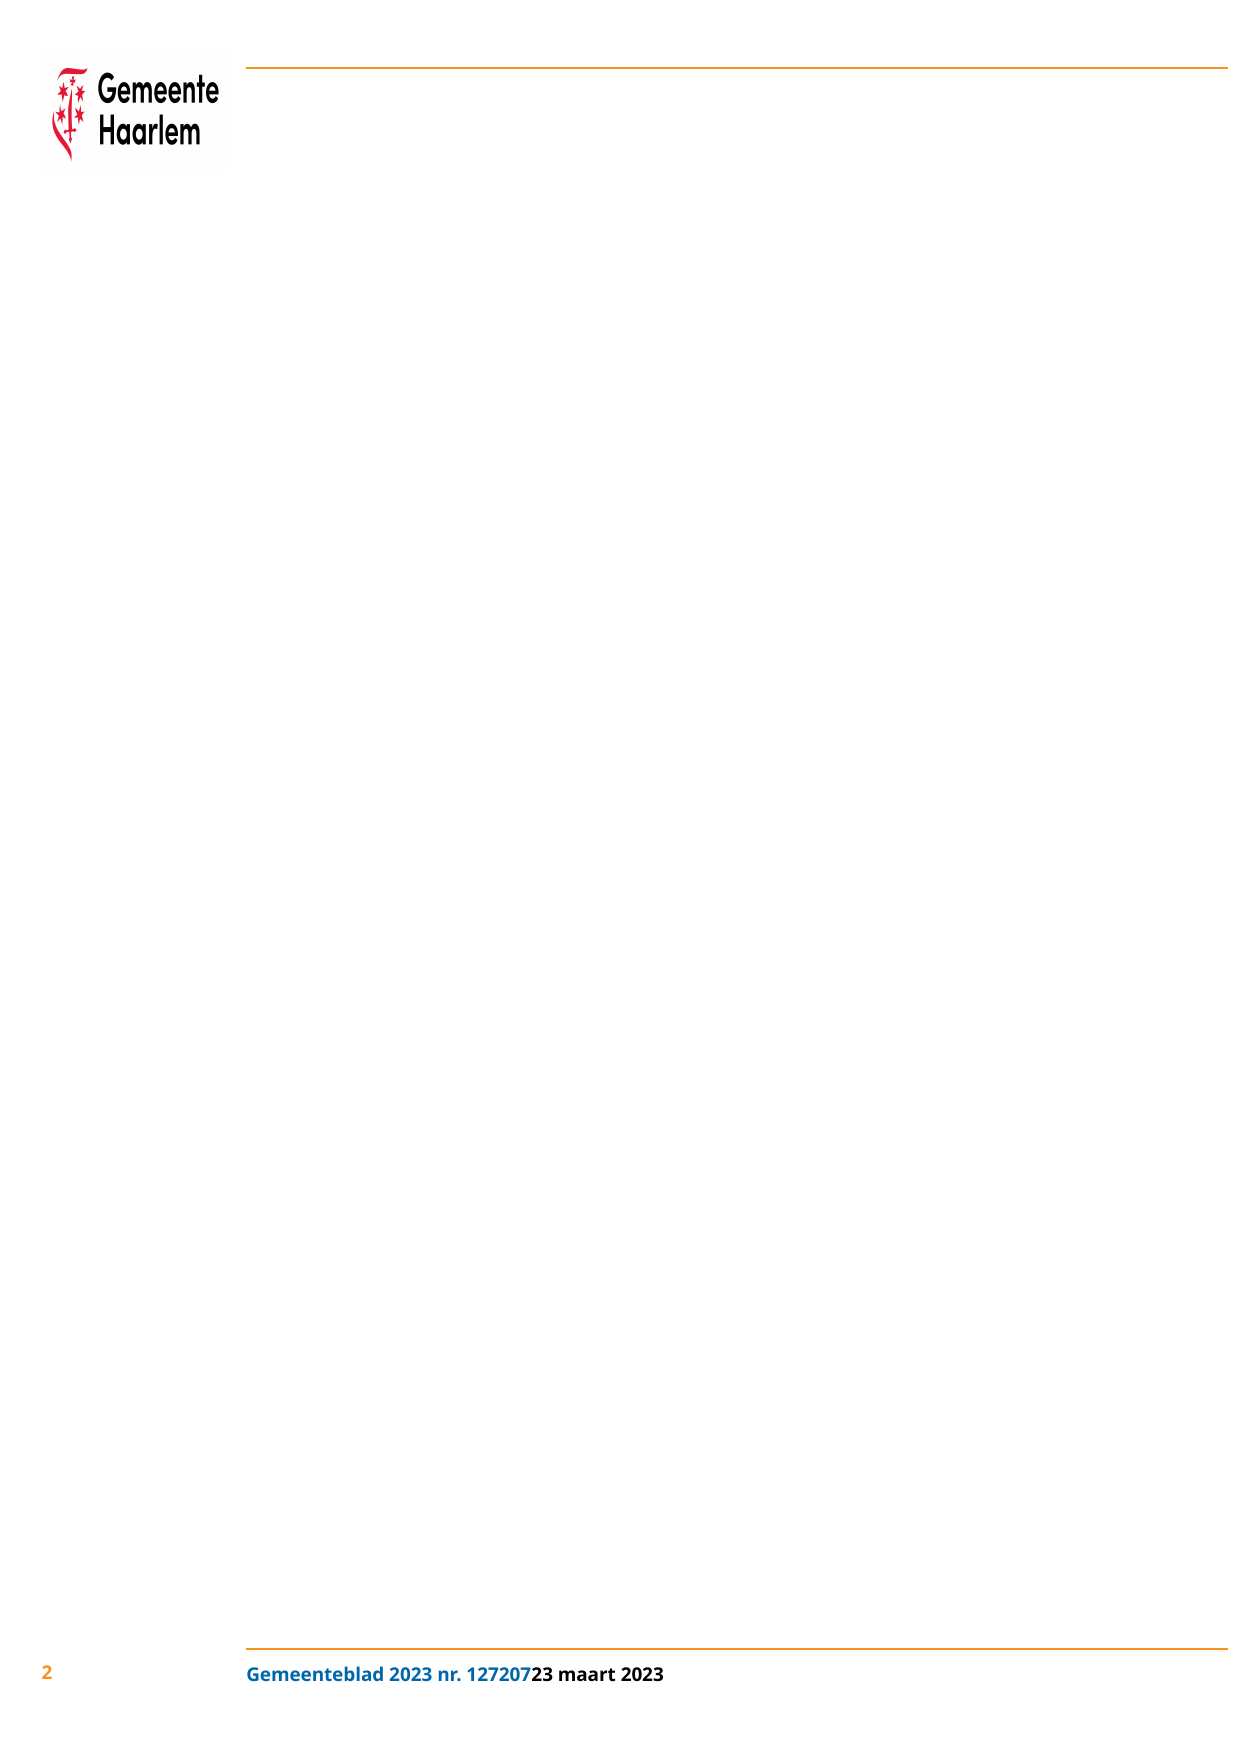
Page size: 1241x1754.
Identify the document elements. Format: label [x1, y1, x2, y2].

picture [41, 47, 231, 172]
